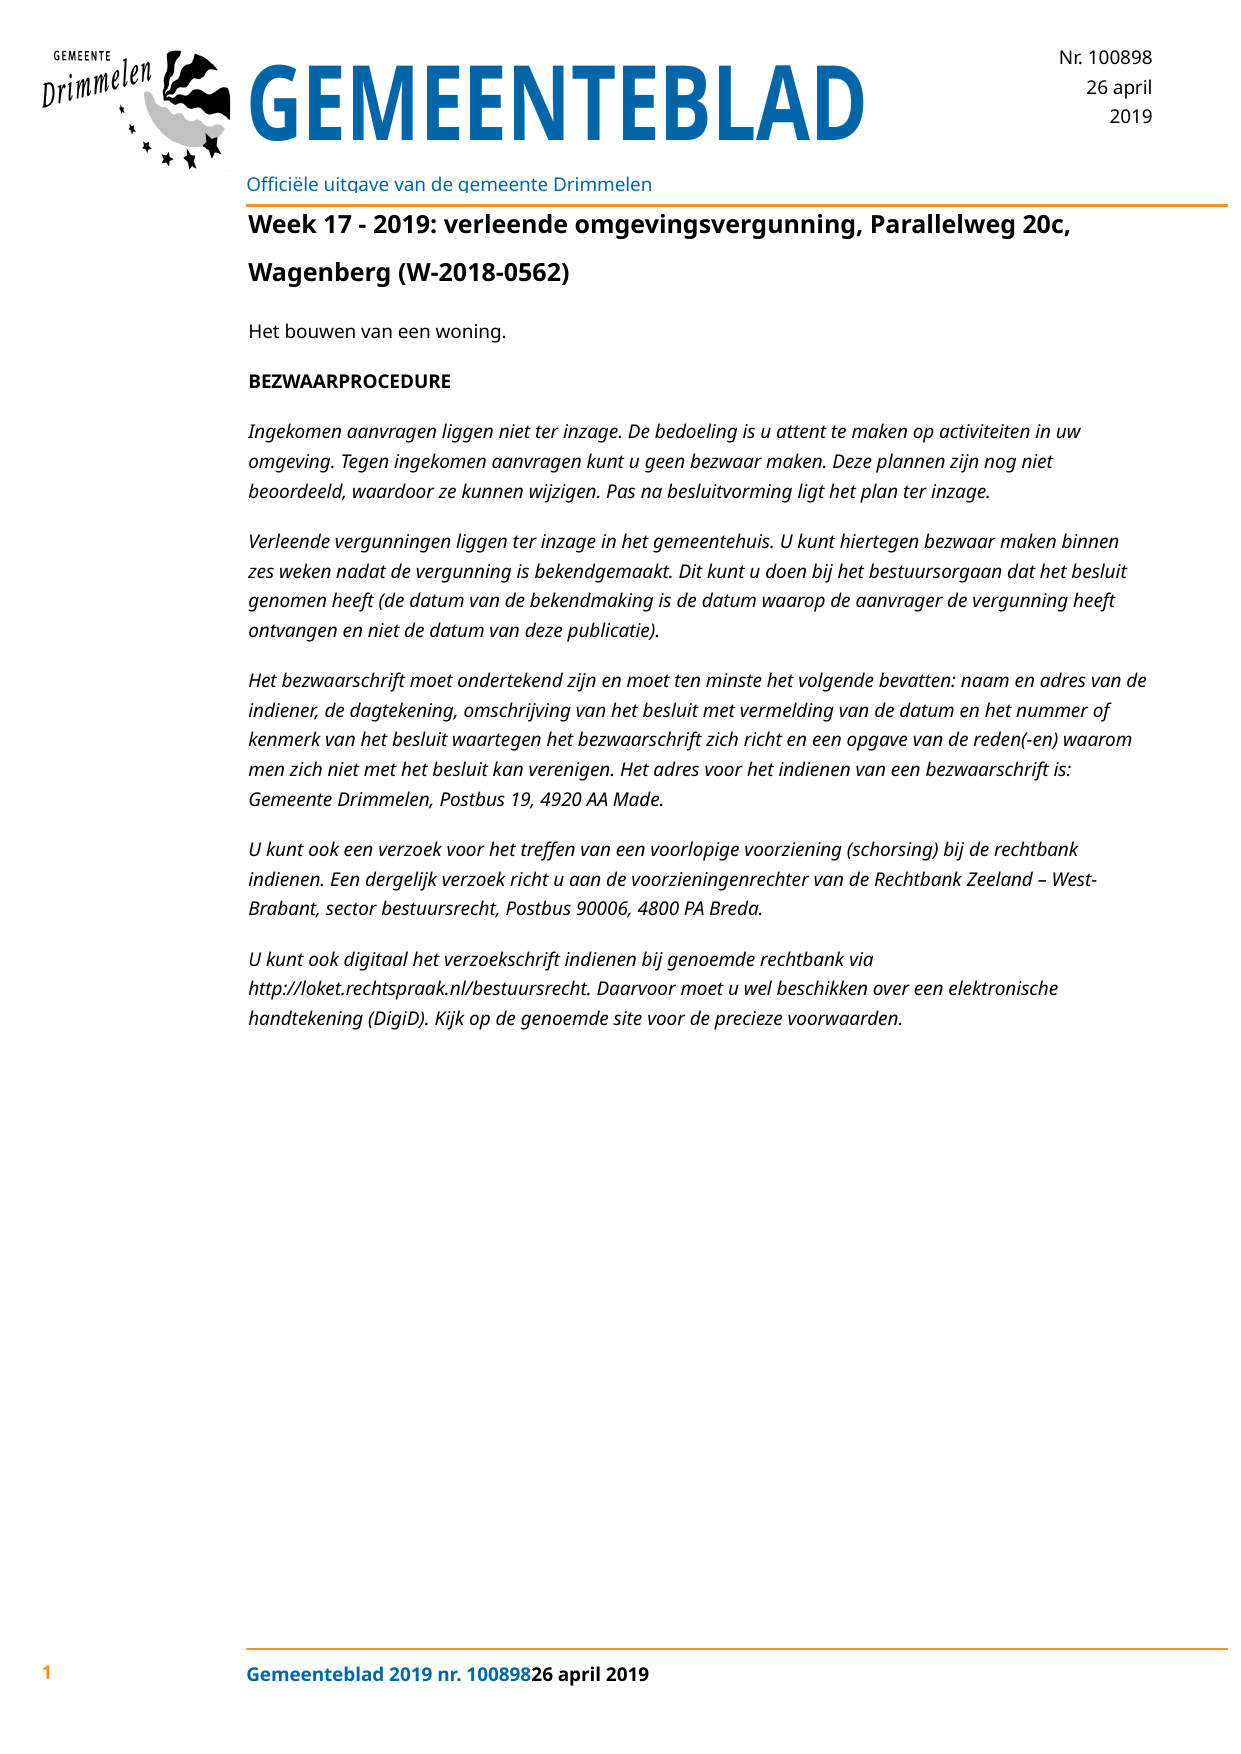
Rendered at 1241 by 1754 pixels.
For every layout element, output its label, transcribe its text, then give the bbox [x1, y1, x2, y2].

text Ingekomen aanvragen liggen niet ter inzage. De bedoeling is u attent te maken op activiteiten in uw omgeving. Tegen ingekomen aanvragen kunt u geen bezwaar maken. Deze plannen zijn nog niet beoordeeld, waardoor ze kunnen wijzigen. Pas na besluitvorming ligt het plan ter inzage. [248, 419, 1152, 504]
text Het bezwaarschrift moet ondertekend zijn en moet ten minste het volgende bevatten: naam en adres van de indiener, de dagtekening, omschrijving van het besluit met vermelding van de datum en het nummer of kenmerk van het besluit waartegen het bezwaarschrift zich richt en een opgave van de reden(-en) waarom men zich niet met het besluit kan verenigen. Het adres voor het indienen van een bezwaarschrift is: Gemeente Drimmelen, Postbus 19, 4920 AA Made. [248, 667, 1152, 812]
text Week 17 - 2019: verleende omgevingsvergunning, Parallelweg 20c, Wagenberg (W-2018-0562) [248, 207, 1152, 288]
text BEZWAARPROCEDURE [248, 368, 1152, 394]
text Het bouwen van een woning. [248, 318, 1152, 344]
text U kunt ook een verzoek voor het treffen van een voorlopige voorziening (schorsing) bij de rechtbank indienen. Een dergelijk verzoek richt u aan de voorzieningenrechter van de Rechtbank Zeeland – West-Brabant, sector bestuursrecht, Postbus 90006, 4800 PA Breda. [248, 836, 1152, 921]
text Verleende vergunningen liggen ter inzage in het gemeentehuis. U kunt hiertegen bezwaar maken binnen zes weken nadat de vergunning is bekendgemaakt. Dit kunt u doen bij het bestuursorgaan dat het besluit genomen heeft (de datum van de bekendmaking is de datum waarop de aanvrager de vergunning heeft ontvangen en niet de datum van deze publicatie). [248, 528, 1152, 643]
text U kunt ook digitaal het verzoekschrift indienen bij genoemde rechtbank via http://loket.rechtspraak.nl/bestuursrecht. Daarvoor moet u wel beschikken over een elektronische handtekening (DigiD). Kijk op de genoemde site voor de precieze voorwaarden. [248, 946, 1152, 1031]
picture [41, 47, 231, 172]
